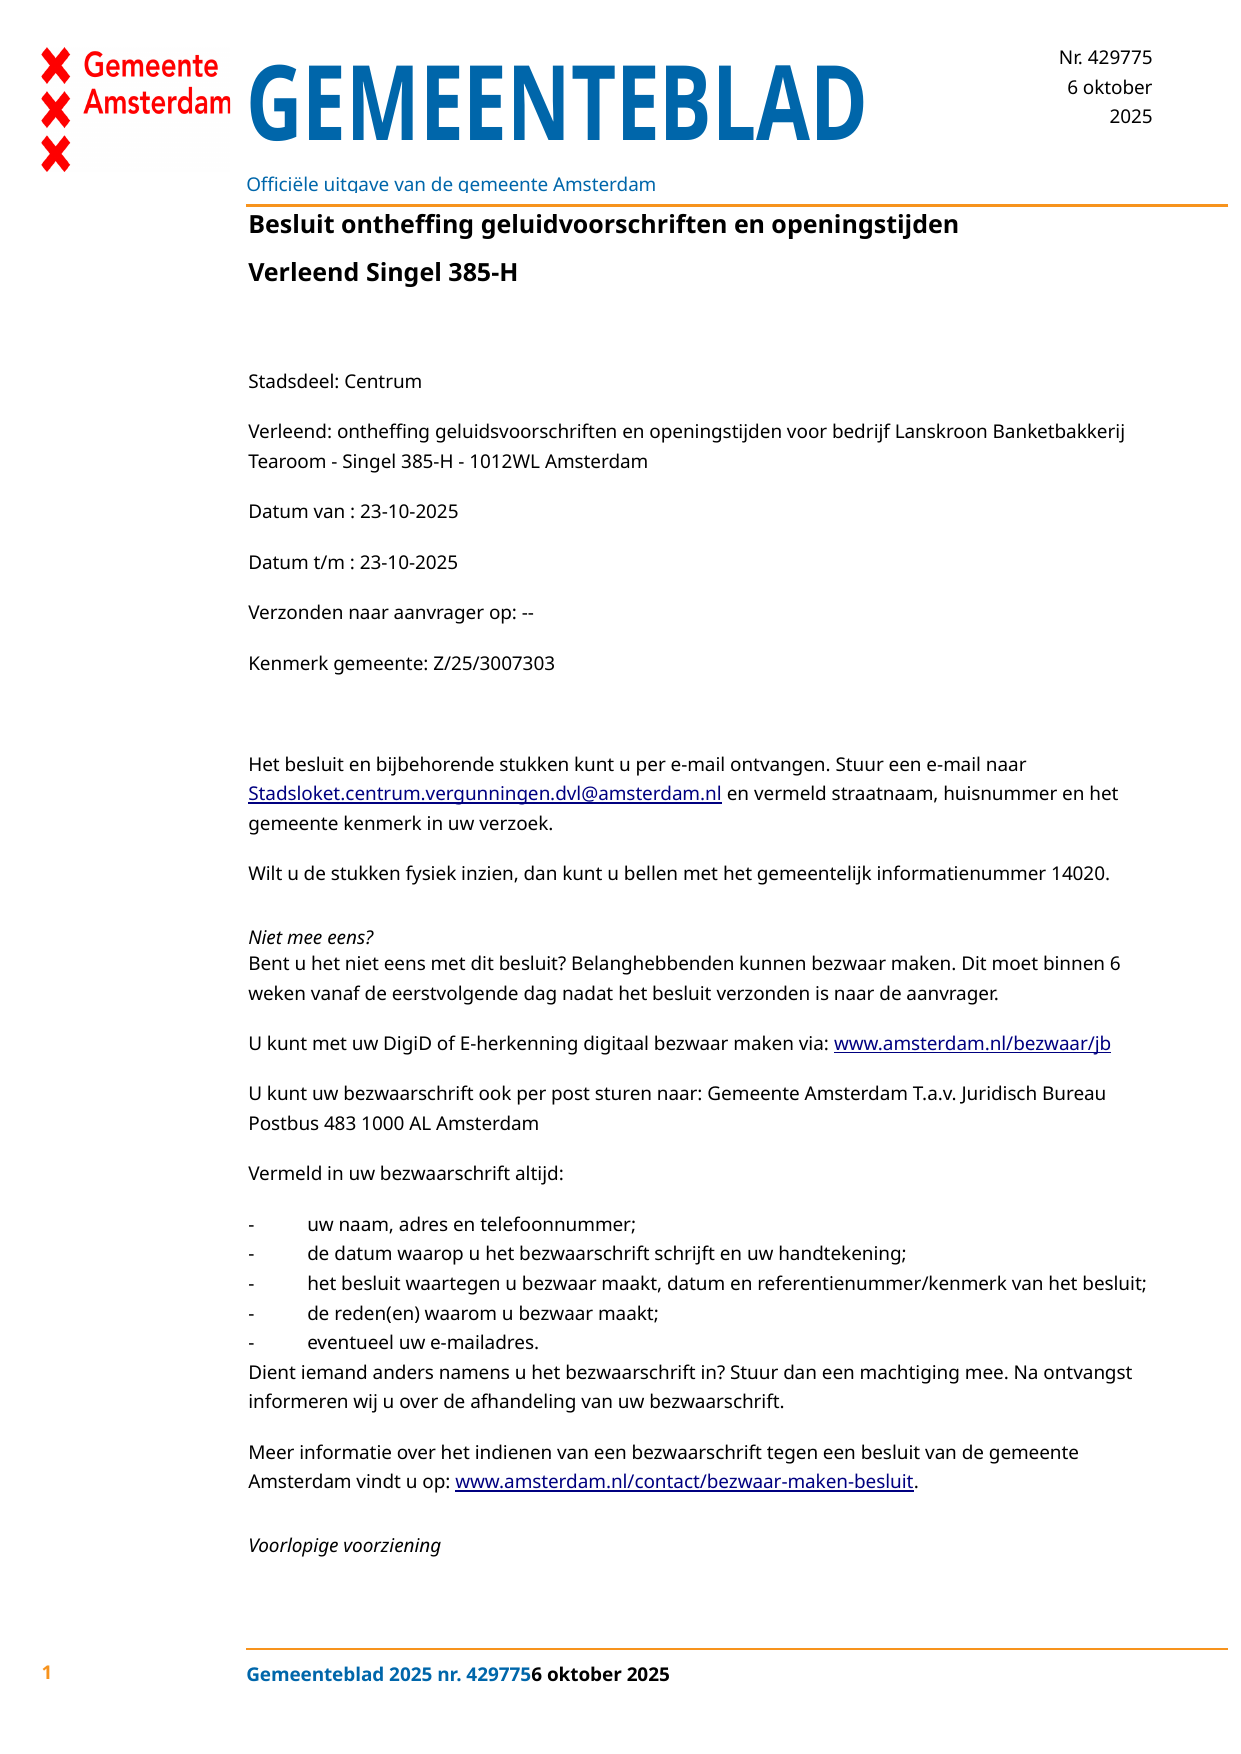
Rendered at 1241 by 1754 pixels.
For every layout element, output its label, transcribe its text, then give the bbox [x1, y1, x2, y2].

list de reden(en) waarom u bezwaar maakt; [248, 1300, 1152, 1325]
text Datum t/m : 23-10-2025 [248, 549, 1152, 575]
picture [41, 47, 231, 172]
text Vermeld in uw bezwaarschrift altijd: [248, 1161, 1152, 1186]
text Datum van : 23-10-2025 [248, 499, 1152, 524]
text Stadsdeel: Centrum [248, 368, 1152, 394]
text Verzonden naar aanvrager op: -- [248, 599, 1152, 625]
list eventueel uw e-mailadres. [248, 1329, 1152, 1355]
text Bent u het niet eens met dit besluit? Belanghebbenden kunnen bezwaar maken. Dit moet binnen 6 weken vanaf de eerstvolgende dag nadat het besluit verzonden is naar de aanvrager. [248, 950, 1152, 1005]
text Het besluit en bijbehorende stukken kunt u per e-mail ontvangen. Stuur een e-mail naar Stadsloket.centrum.vergunningen.dvl@amsterdam.nl en vermeld straatnaam, huisnummer en het gemeente kenmerk in uw verzoek. [248, 751, 1152, 836]
text Besluit ontheffing geluidvoorschriften en openingstijden Verleend Singel 385-H [248, 207, 1152, 288]
text Verleend: ontheffing geluidsvoorschriften en openingstijden voor bedrijf Lanskroon Banketbakkerij Tearoom - Singel 385-H - 1012WL Amsterdam [248, 419, 1152, 474]
text U kunt uw bezwaarschrift ook per post sturen naar: Gemeente Amsterdam T.a.v. Juridisch Bureau Postbus 483 1000 AL Amsterdam [248, 1081, 1152, 1136]
text Niet mee eens? [248, 924, 1152, 950]
list het besluit waartegen u bezwaar maakt, datum en referentienummer/kenmerk van het besluit; [248, 1270, 1152, 1296]
text Dient iemand anders namens u het bezwaarschrift in? Stuur dan een machtiging mee. Na ontvangst informeren wij u over de afhandeling van uw bezwaarschrift. [248, 1359, 1152, 1414]
text U kunt met uw DigiD of E-herkenning digitaal bezwaar maken via: www.amsterdam.nl/bezwaar/jb [248, 1030, 1152, 1056]
list uw naam, adres en telefoonnummer; [248, 1211, 1152, 1237]
list de datum waarop u het bezwaarschrift schrijft en uw handtekening; [248, 1241, 1152, 1266]
text Kenmerk gemeente: Z/25/3007303 [248, 650, 1152, 676]
text Wilt u de stukken fysiek inzien, dan kunt u bellen met het gemeentelijk informatienummer 14020. [248, 860, 1152, 886]
text Voorlopige voorziening [248, 1532, 1152, 1558]
text Meer informatie over het indienen van een bezwaarschrift tegen een besluit van de gemeente Amsterdam vindt u op: www.amsterdam.nl/contact/bezwaar-maken-besluit. [248, 1439, 1152, 1494]
